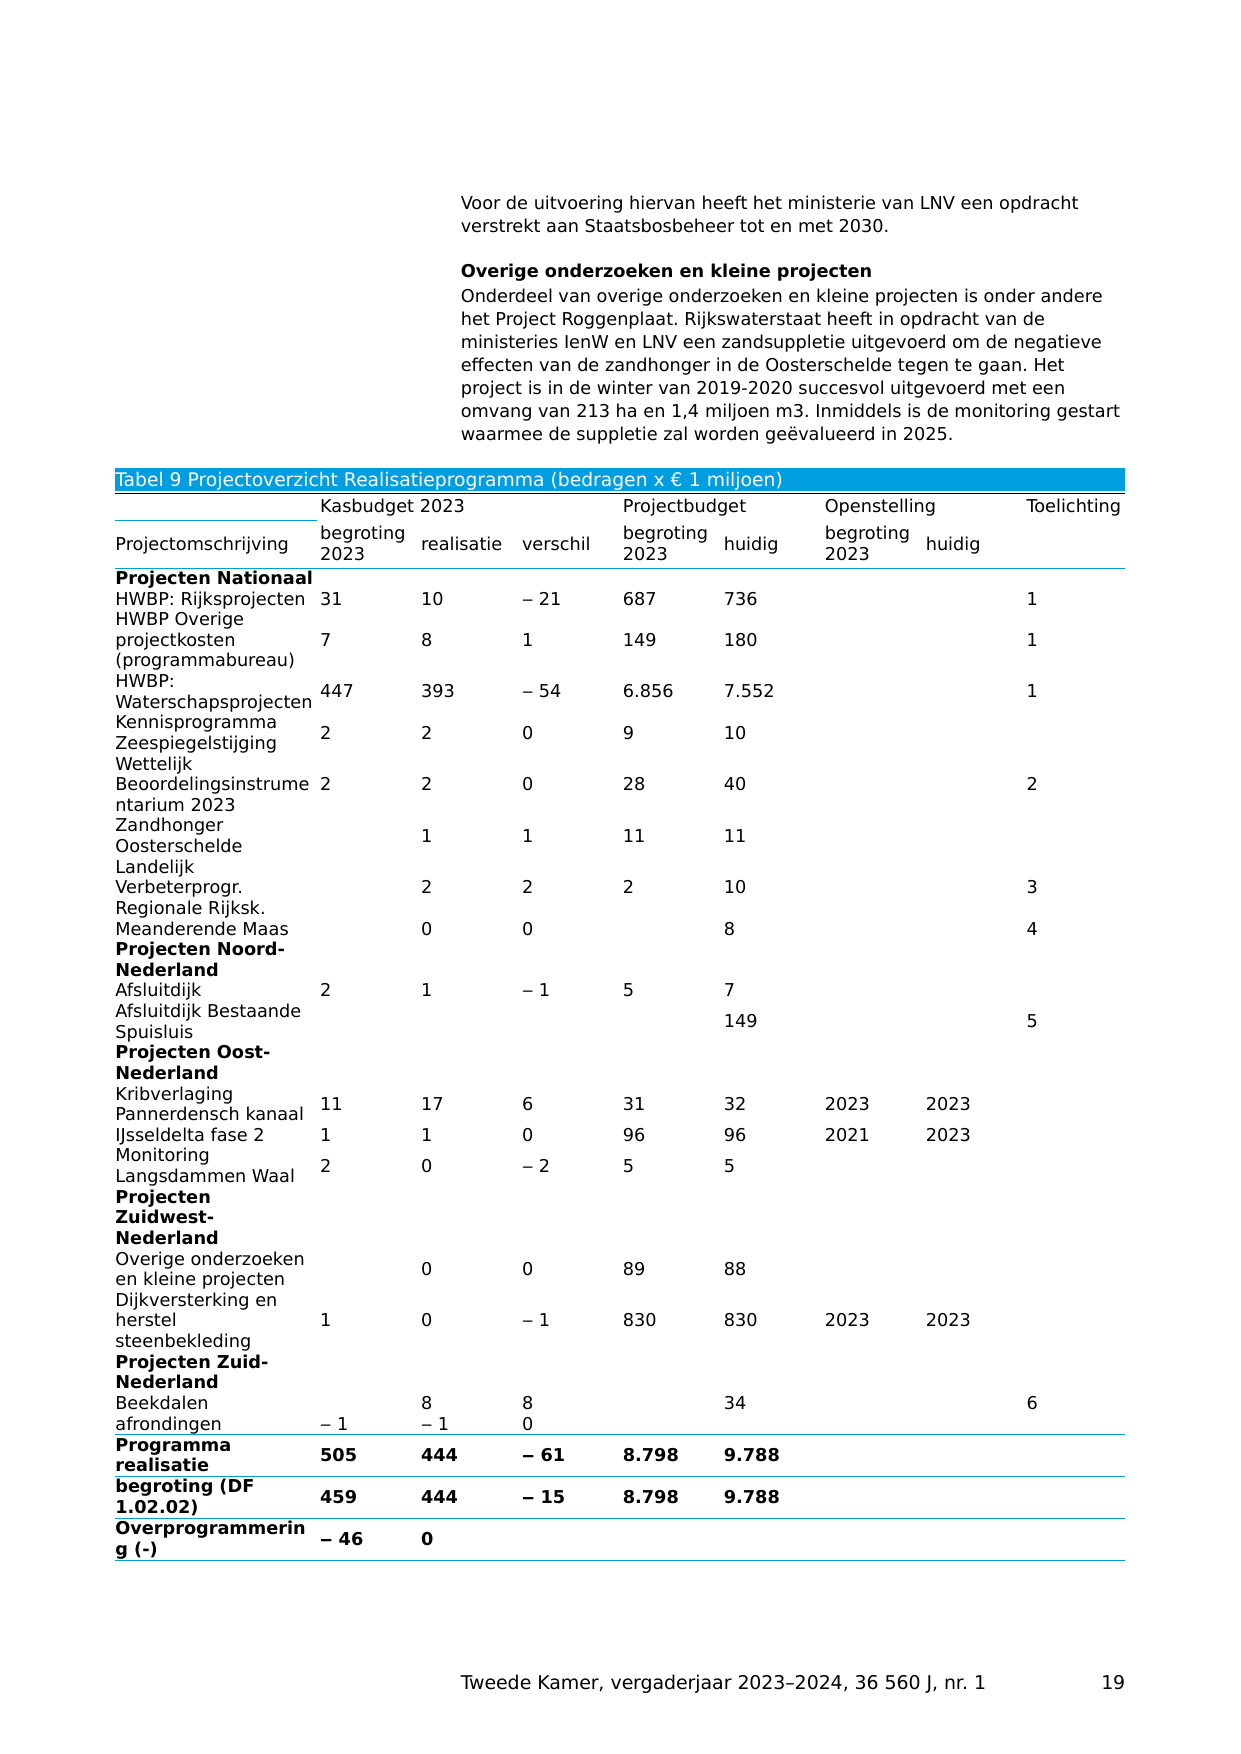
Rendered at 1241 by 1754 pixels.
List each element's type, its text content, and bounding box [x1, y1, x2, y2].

table_cell [1024, 1352, 1125, 1393]
table_cell 459 [317, 1477, 418, 1518]
table_cell [115, 494, 317, 520]
table_cell 96 [620, 1125, 721, 1145]
table_cell [620, 569, 721, 588]
table_cell [822, 589, 923, 609]
table_cell 2 [519, 857, 620, 918]
table_cell 0 [519, 919, 620, 939]
table_cell [923, 939, 1023, 980]
table_cell 89 [620, 1249, 721, 1290]
table_cell [1024, 1145, 1125, 1187]
table_cell 0 [519, 712, 620, 753]
table_cell begroting 2023 [317, 520, 418, 567]
table_cell 2023 [822, 1084, 923, 1125]
table_cell 7.552 [721, 671, 822, 712]
table_cell 10 [721, 857, 822, 918]
table_cell 1 [418, 980, 519, 1001]
table_cell HWBP: Rijksprojecten [115, 589, 317, 609]
table_cell Projectbudget [620, 494, 822, 520]
table_cell 8 [721, 919, 822, 939]
table_cell [620, 919, 721, 939]
table_cell ‒ 1 [519, 980, 620, 1001]
table_cell 0 [418, 1519, 519, 1559]
table_cell 0 [418, 919, 519, 939]
table_cell 17 [418, 1084, 519, 1125]
table_cell 5 [620, 1145, 721, 1187]
table_cell 10 [721, 712, 822, 753]
table_cell 2 [418, 712, 519, 753]
table_cell 2023 [923, 1290, 1023, 1352]
table_cell 6 [519, 1084, 620, 1125]
table_cell [822, 919, 923, 939]
table_cell [822, 857, 923, 918]
table_cell 0 [418, 1249, 519, 1290]
table_cell [519, 569, 620, 588]
table_cell 149 [721, 1001, 822, 1042]
table_cell [923, 919, 1023, 939]
table_cell 2023 [923, 1125, 1023, 1145]
table_cell [1024, 1414, 1125, 1434]
table_cell [923, 1414, 1023, 1434]
table_cell 2 [317, 712, 418, 753]
table_cell [822, 1249, 923, 1290]
table_cell 5 [620, 980, 721, 1001]
table_cell Afsluitdijk [115, 980, 317, 1001]
table_cell [923, 1145, 1023, 1187]
table_cell begroting (DF 1.02.02) [115, 1477, 317, 1518]
table_cell 0 [418, 1145, 519, 1187]
table_cell [923, 1249, 1023, 1290]
table_cell [923, 1352, 1023, 1393]
table_cell Zandhonger Oosterschelde [115, 815, 317, 857]
table_cell [923, 857, 1023, 918]
table_cell [1024, 712, 1125, 753]
table_cell [418, 1187, 519, 1248]
table_cell ‒ 46 [317, 1519, 418, 1559]
table_cell Toelichting [1024, 494, 1125, 520]
table_cell 2021 [822, 1125, 923, 1145]
table_cell 34 [721, 1393, 822, 1413]
table_cell Beekdalen [115, 1393, 317, 1413]
table_cell Wettelijk Beoordelingsinstrumentarium 2023 [115, 754, 317, 815]
table_cell [721, 569, 822, 588]
table_cell ‒ 15 [519, 1477, 620, 1518]
table_cell [822, 754, 923, 815]
table_cell 5 [1024, 1001, 1125, 1042]
table_cell [1024, 1477, 1125, 1518]
table_cell Projecten Nationaal [115, 569, 317, 588]
table_cell 0 [519, 1249, 620, 1290]
table_cell 2 [317, 980, 418, 1001]
table_cell ‒ 1 [519, 1290, 620, 1352]
table_cell [721, 1352, 822, 1393]
table_cell ‒ 1 [317, 1414, 418, 1434]
text Voor de uitvoering hiervan heeft het ministerie van LNV een opdracht verstrekt aan Staatsbosbeheer tot en met 2030. [461, 191, 1125, 237]
table_cell 2 [620, 857, 721, 918]
table_cell 8 [418, 609, 519, 671]
table_cell [620, 939, 721, 980]
table_cell Meanderende Maas [115, 919, 317, 939]
table_cell Kribverlaging Pannerdensch kanaal [115, 1084, 317, 1125]
table_cell Projecten Zuidwest-Nederland [115, 1187, 317, 1248]
table_cell [1024, 1249, 1125, 1290]
table_cell 31 [620, 1084, 721, 1125]
table_cell [1024, 1042, 1125, 1083]
table_cell [923, 980, 1023, 1001]
table_cell huidig [721, 520, 822, 567]
table_cell [1024, 520, 1125, 567]
table_cell 8.798 [620, 1435, 721, 1476]
table_cell [822, 1519, 923, 1559]
table_cell 32 [721, 1084, 822, 1125]
table_cell Overige onderzoeken en kleine projecten [115, 1249, 317, 1290]
table_cell [822, 609, 923, 671]
table_cell [822, 671, 923, 712]
table_cell [721, 1187, 822, 1248]
table_cell [620, 1352, 721, 1393]
table_cell 3 [1024, 857, 1125, 918]
table_cell [519, 939, 620, 980]
table_cell [923, 1519, 1023, 1559]
table_cell [620, 1187, 721, 1248]
table_cell 7 [317, 609, 418, 671]
table_cell 11 [317, 1084, 418, 1125]
table_cell [317, 1001, 418, 1042]
table_cell [721, 1414, 822, 1434]
table_cell 7 [721, 980, 822, 1001]
table_cell 1 [1024, 671, 1125, 712]
table_cell [923, 712, 1023, 753]
table_cell 505 [317, 1435, 418, 1476]
table_cell [519, 1187, 620, 1248]
table_cell Overprogrammering (-) [115, 1519, 317, 1559]
table_cell [317, 939, 418, 980]
table_cell [923, 589, 1023, 609]
table_cell [1024, 1187, 1125, 1248]
table_cell verschil [519, 520, 620, 567]
table_cell [620, 1393, 721, 1413]
table_cell 6 [1024, 1393, 1125, 1413]
table_cell 0 [519, 754, 620, 815]
table_cell 10 [418, 589, 519, 609]
table_cell [822, 1001, 923, 1042]
table_cell HWBP Overige projectkosten (programmabureau) [115, 609, 317, 671]
table_cell [1024, 939, 1125, 980]
table_cell 8.798 [620, 1477, 721, 1518]
table_cell [620, 1042, 721, 1083]
table_cell 444 [418, 1477, 519, 1518]
table_cell [822, 1393, 923, 1413]
table_cell [519, 1042, 620, 1083]
table_cell [721, 939, 822, 980]
table_cell [923, 1477, 1023, 1518]
table_cell [822, 980, 923, 1001]
table_cell 9 [620, 712, 721, 753]
table_cell 96 [721, 1125, 822, 1145]
table_cell 1 [519, 815, 620, 857]
table_cell 687 [620, 589, 721, 609]
table_cell [721, 1519, 822, 1559]
table_cell 830 [620, 1290, 721, 1352]
table_cell [620, 1001, 721, 1042]
table_cell 1 [418, 1125, 519, 1145]
table_cell 1 [519, 609, 620, 671]
table_cell realisatie [418, 520, 519, 567]
table_cell [418, 939, 519, 980]
table_cell [822, 569, 923, 588]
table_cell [1024, 815, 1125, 857]
table_cell [317, 1393, 418, 1413]
table_cell [317, 569, 418, 588]
table_cell [1024, 569, 1125, 588]
table_cell Programma realisatie [115, 1435, 317, 1476]
table_cell 11 [620, 815, 721, 857]
table_cell begroting 2023 [822, 520, 923, 567]
table_cell [923, 1187, 1023, 1248]
table_cell [519, 1001, 620, 1042]
table_cell [317, 1042, 418, 1083]
table_cell Monitoring Langsdammen Waal [115, 1145, 317, 1187]
text Onderdeel van overige onderzoeken en kleine projecten is onder andere het Project Roggenplaat. Rijkswaterstaat heeft in opdracht van de ministeries IenW en LNV een zandsuppletie uitgevoerd om de negatieve effecten van de zandhonger in de Oosterschelde tegen te gaan. Het project is in de winter van 2019-2020 succesvol uitgevoerd met een omvang van 213 ha en 1,4 miljoen m3. Inmiddels is de monitoring gestart waarmee de suppletie zal worden geëvalueerd in 2025. [461, 284, 1125, 445]
table_cell [822, 939, 923, 980]
table_cell [822, 1145, 923, 1187]
table_cell 1 [317, 1290, 418, 1352]
table_cell [1024, 1084, 1125, 1125]
table_cell [418, 1001, 519, 1042]
table_cell 8 [418, 1393, 519, 1413]
table_cell [822, 1435, 923, 1476]
table_cell 1 [1024, 589, 1125, 609]
table_cell 736 [721, 589, 822, 609]
table_cell Landelijk Verbeterprogr. Regionale Rijksk. [115, 857, 317, 918]
table_cell [519, 1352, 620, 1393]
table_cell ‒ 2 [519, 1145, 620, 1187]
table_cell 9.788 [721, 1435, 822, 1476]
table_cell Afsluitdijk Bestaande Spuisluis [115, 1001, 317, 1042]
table_cell 8 [519, 1393, 620, 1413]
table_cell Kennisprogramma Zeespiegelstijging [115, 712, 317, 753]
table_cell 0 [519, 1125, 620, 1145]
table_cell 393 [418, 671, 519, 712]
table_cell [923, 1042, 1023, 1083]
table_cell 40 [721, 754, 822, 815]
table_cell 0 [519, 1414, 620, 1434]
table_cell [923, 569, 1023, 588]
table_cell [923, 671, 1023, 712]
table_cell 2 [418, 857, 519, 918]
table_cell 2 [317, 754, 418, 815]
table_cell [822, 815, 923, 857]
table_cell 2 [418, 754, 519, 815]
table_cell Dijkversterking en herstel steenbekleding [115, 1290, 317, 1352]
table_cell [418, 1042, 519, 1083]
text Overige onderzoeken en kleine projecten [461, 259, 1125, 282]
table_cell 88 [721, 1249, 822, 1290]
table_cell [822, 712, 923, 753]
table_cell 4 [1024, 919, 1125, 939]
table_cell [1024, 1125, 1125, 1145]
table_cell [317, 857, 418, 918]
table_cell Projectomschrijving [115, 521, 317, 567]
table_cell 2 [1024, 754, 1125, 815]
table_cell 2023 [923, 1084, 1023, 1125]
table_cell 28 [620, 754, 721, 815]
table_cell 830 [721, 1290, 822, 1352]
table_cell [822, 1477, 923, 1518]
table_cell [721, 1042, 822, 1083]
table_cell ‒ 1 [418, 1414, 519, 1434]
table_cell [923, 1001, 1023, 1042]
table_cell [317, 815, 418, 857]
table_cell [317, 1187, 418, 1248]
table_cell 6.856 [620, 671, 721, 712]
table_cell [1024, 1290, 1125, 1352]
table_cell HWBP: Waterschapsprojecten [115, 671, 317, 712]
table_cell afrondingen [115, 1414, 317, 1434]
table_cell 149 [620, 609, 721, 671]
table_cell Kasbudget 2023 [317, 494, 620, 520]
table_cell 180 [721, 609, 822, 671]
table_cell [1024, 1519, 1125, 1559]
table_cell Projecten Oost-Nederland [115, 1042, 317, 1083]
table_cell [317, 1249, 418, 1290]
table_cell begroting 2023 [620, 520, 721, 567]
table_cell [317, 1352, 418, 1393]
table_cell [1024, 1435, 1125, 1476]
table_cell Openstelling [822, 494, 1023, 520]
table_cell [418, 1352, 519, 1393]
table_cell [519, 1519, 620, 1559]
table_cell [1024, 980, 1125, 1001]
table_cell 2023 [822, 1290, 923, 1352]
table_cell 447 [317, 671, 418, 712]
table_cell [923, 609, 1023, 671]
table_cell 1 [317, 1125, 418, 1145]
table_cell [822, 1042, 923, 1083]
table_cell [923, 815, 1023, 857]
table_cell 1 [418, 815, 519, 857]
table_cell huidig [923, 520, 1023, 567]
table_cell 444 [418, 1435, 519, 1476]
table_cell Projecten Noord-Nederland [115, 939, 317, 980]
table_cell ‒ 61 [519, 1435, 620, 1476]
table_cell [822, 1187, 923, 1248]
table_cell Projecten Zuid-Nederland [115, 1352, 317, 1393]
table_cell [923, 754, 1023, 815]
table_cell [822, 1352, 923, 1393]
table_cell ‒ 54 [519, 671, 620, 712]
table_cell 31 [317, 589, 418, 609]
table_cell [418, 569, 519, 588]
table_cell [923, 1435, 1023, 1476]
table_cell 5 [721, 1145, 822, 1187]
table_cell [923, 1393, 1023, 1413]
table_cell [317, 919, 418, 939]
table_cell 0 [418, 1290, 519, 1352]
table_cell 9.788 [721, 1477, 822, 1518]
table_cell 1 [1024, 609, 1125, 671]
table_cell 2 [317, 1145, 418, 1187]
table_cell ‒ 21 [519, 589, 620, 609]
table_cell IJsseldelta fase 2 [115, 1125, 317, 1145]
table_cell [620, 1414, 721, 1434]
table_cell 11 [721, 815, 822, 857]
table_cell [620, 1519, 721, 1559]
table_cell [822, 1414, 923, 1434]
